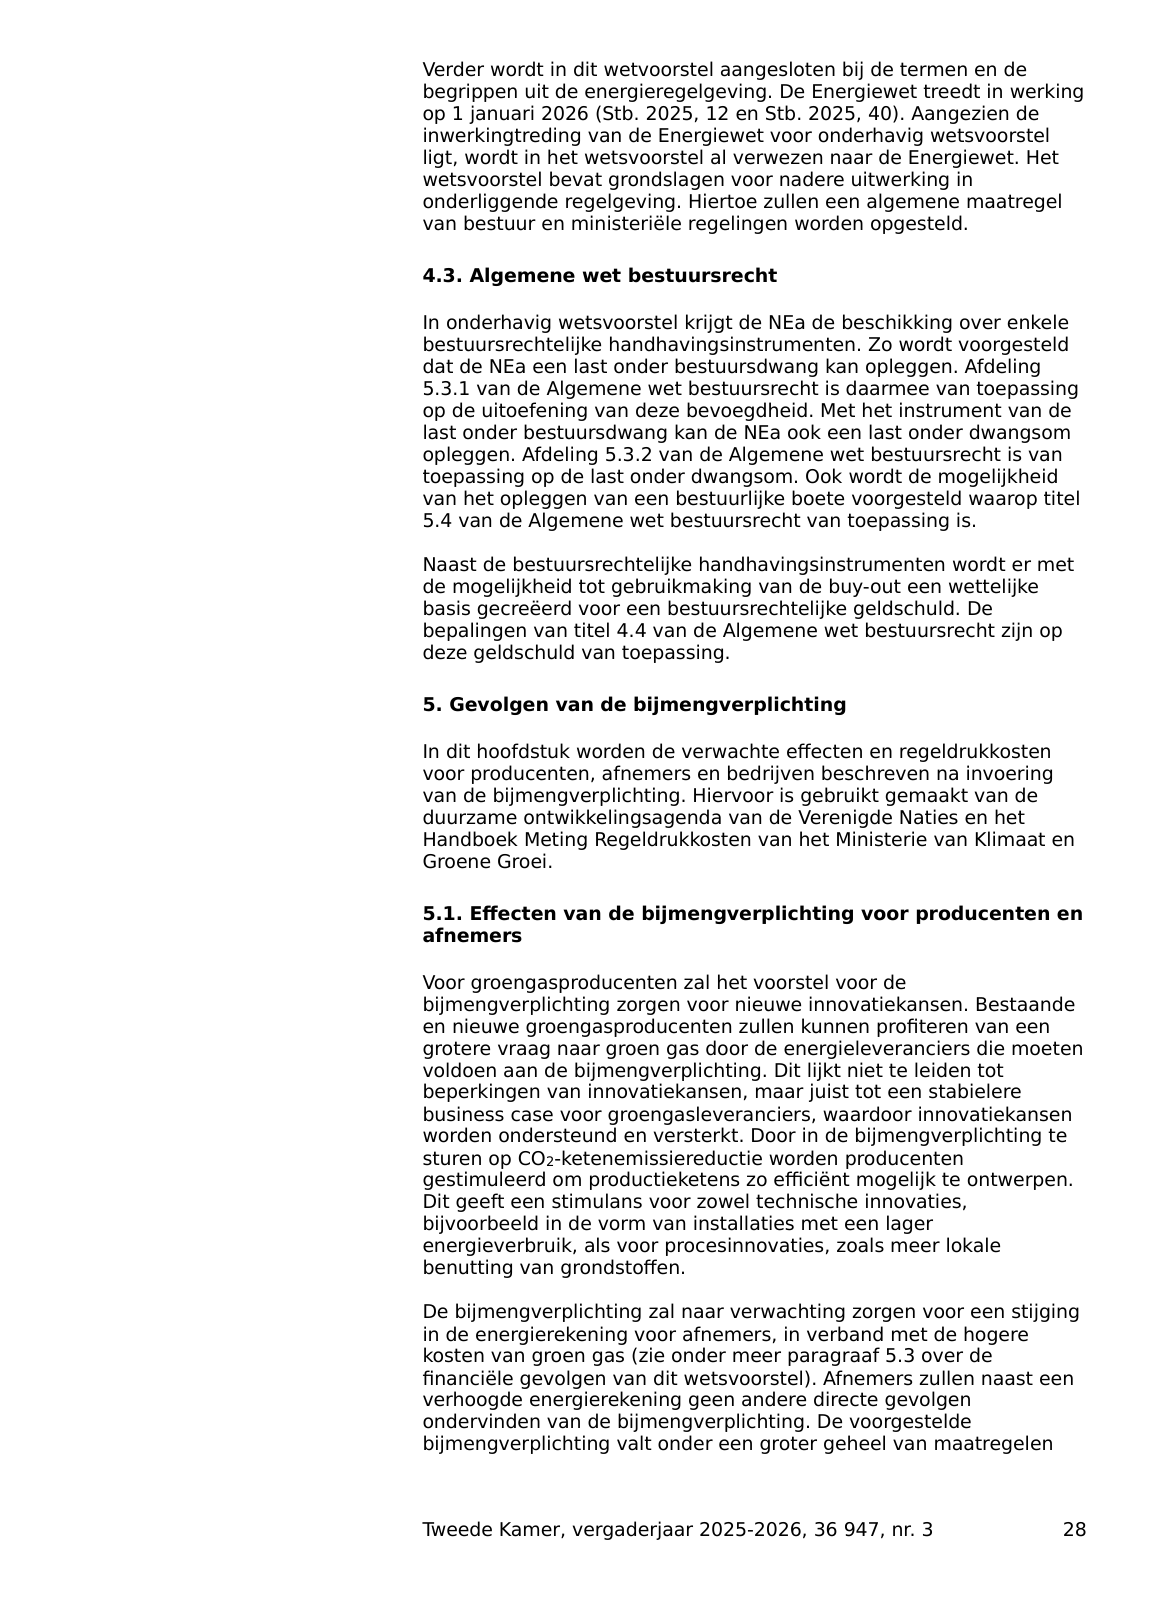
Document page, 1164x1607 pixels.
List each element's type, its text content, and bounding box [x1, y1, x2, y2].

text De bijmengverplichting zal naar verwachting zorgen voor een stijging in de energierekening voor afnemers, in verband met de hogere kosten van groen gas (zie onder meer paragraaf 5.3 over de financiële gevolgen van dit wetsvoorstel). Afnemers zullen naast een verhoogde energierekening geen andere directe gevolgen ondervinden van de bijmengverplichting. De voorgestelde bijmengverplichting valt onder een groter geheel van maatregelen [422, 1301, 1087, 1455]
text Voor groengasproducenten zal het voorstel voor de bijmengverplichting zorgen voor nieuwe innovatiekansen. Bestaande en nieuwe groengasproducenten zullen kunnen profiteren van een grotere vraag naar groen gas door de energieleveranciers die moeten voldoen aan de bijmengverplichting. Dit lijkt niet te leiden tot beperkingen van innovatiekansen, maar juist tot een stabielere business case voor groengasleveranciers, waardoor innovatiekansen worden ondersteund en versterkt. Door in de bijmengverplichting te sturen op CO2-ketenemissiereductie worden producenten gestimuleerd om productieketens zo efficiënt mogelijk te ontwerpen. Dit geeft een stimulans voor zowel technische innovaties, bijvoorbeeld in de vorm van installaties met een lager energieverbruik, als voor procesinnovaties, zoals meer lokale benutting van grondstoffen. [422, 972, 1087, 1279]
text In onderhavig wetsvoorstel krijgt de NEa de beschikking over enkele bestuursrechtelijke handhavingsinstrumenten. Zo wordt voorgesteld dat de NEa een last onder bestuursdwang kan opleggen. Afdeling 5.3.1 van de Algemene wet bestuursrecht is daarmee van toepassing op de uitoefening van deze bevoegdheid. Met het instrument van de last onder bestuursdwang kan de NEa ook een last onder dwangsom opleggen. Afdeling 5.3.2 van de Algemene wet bestuursrecht is van toepassing op de last onder dwangsom. Ook wordt de mogelijkheid van het opleggen van een bestuurlijke boete voorgesteld waarop titel 5.4 van de Algemene wet bestuursrecht van toepassing is. [422, 312, 1087, 532]
text Verder wordt in dit wetvoorstel aangesloten bij de termen en de begrippen uit de energieregelgeving. De Energiewet treedt in werking op 1 januari 2026 (Stb. 2025, 12 en Stb. 2025, 40). Aangezien de inwerkingtreding van de Energiewet voor onderhavig wetsvoorstel ligt, wordt in het wetsvoorstel al verwezen naar de Energiewet. Het wetsvoorstel bevat grondslagen voor nadere uitwerking in onderliggende regelgeving. Hiertoe zullen een algemene maatregel van bestuur en ministeriële regelingen worden opgesteld. [422, 59, 1087, 235]
text Naast de bestuursrechtelijke handhavingsinstrumenten wordt er met de mogelijkheid tot gebruikmaking van de buy-out een wettelijke basis gecreëerd voor een bestuursrechtelijke geldschuld. De bepalingen van titel 4.4 van de Algemene wet bestuursrecht zijn op deze geldschuld van toepassing. [422, 554, 1087, 664]
subtitle 5.1. Effecten van de bijmengverplichting voor producenten en afnemers [422, 903, 1087, 947]
text In dit hoofdstuk worden de verwachte effecten en regeldrukkosten voor producenten, afnemers en bedrijven beschreven na invoering van de bijmengverplichting. Hiervoor is gebruikt gemaakt van de duurzame ontwikkelingsagenda van de Verenigde Naties en het Handboek Meting Regeldrukkosten van het Ministerie van Klimaat en Groene Groei. [422, 741, 1087, 873]
subtitle 5. Gevolgen van de bijmengverplichting [422, 694, 1087, 716]
subtitle 4.3. Algemene wet bestuursrecht [422, 265, 1087, 287]
